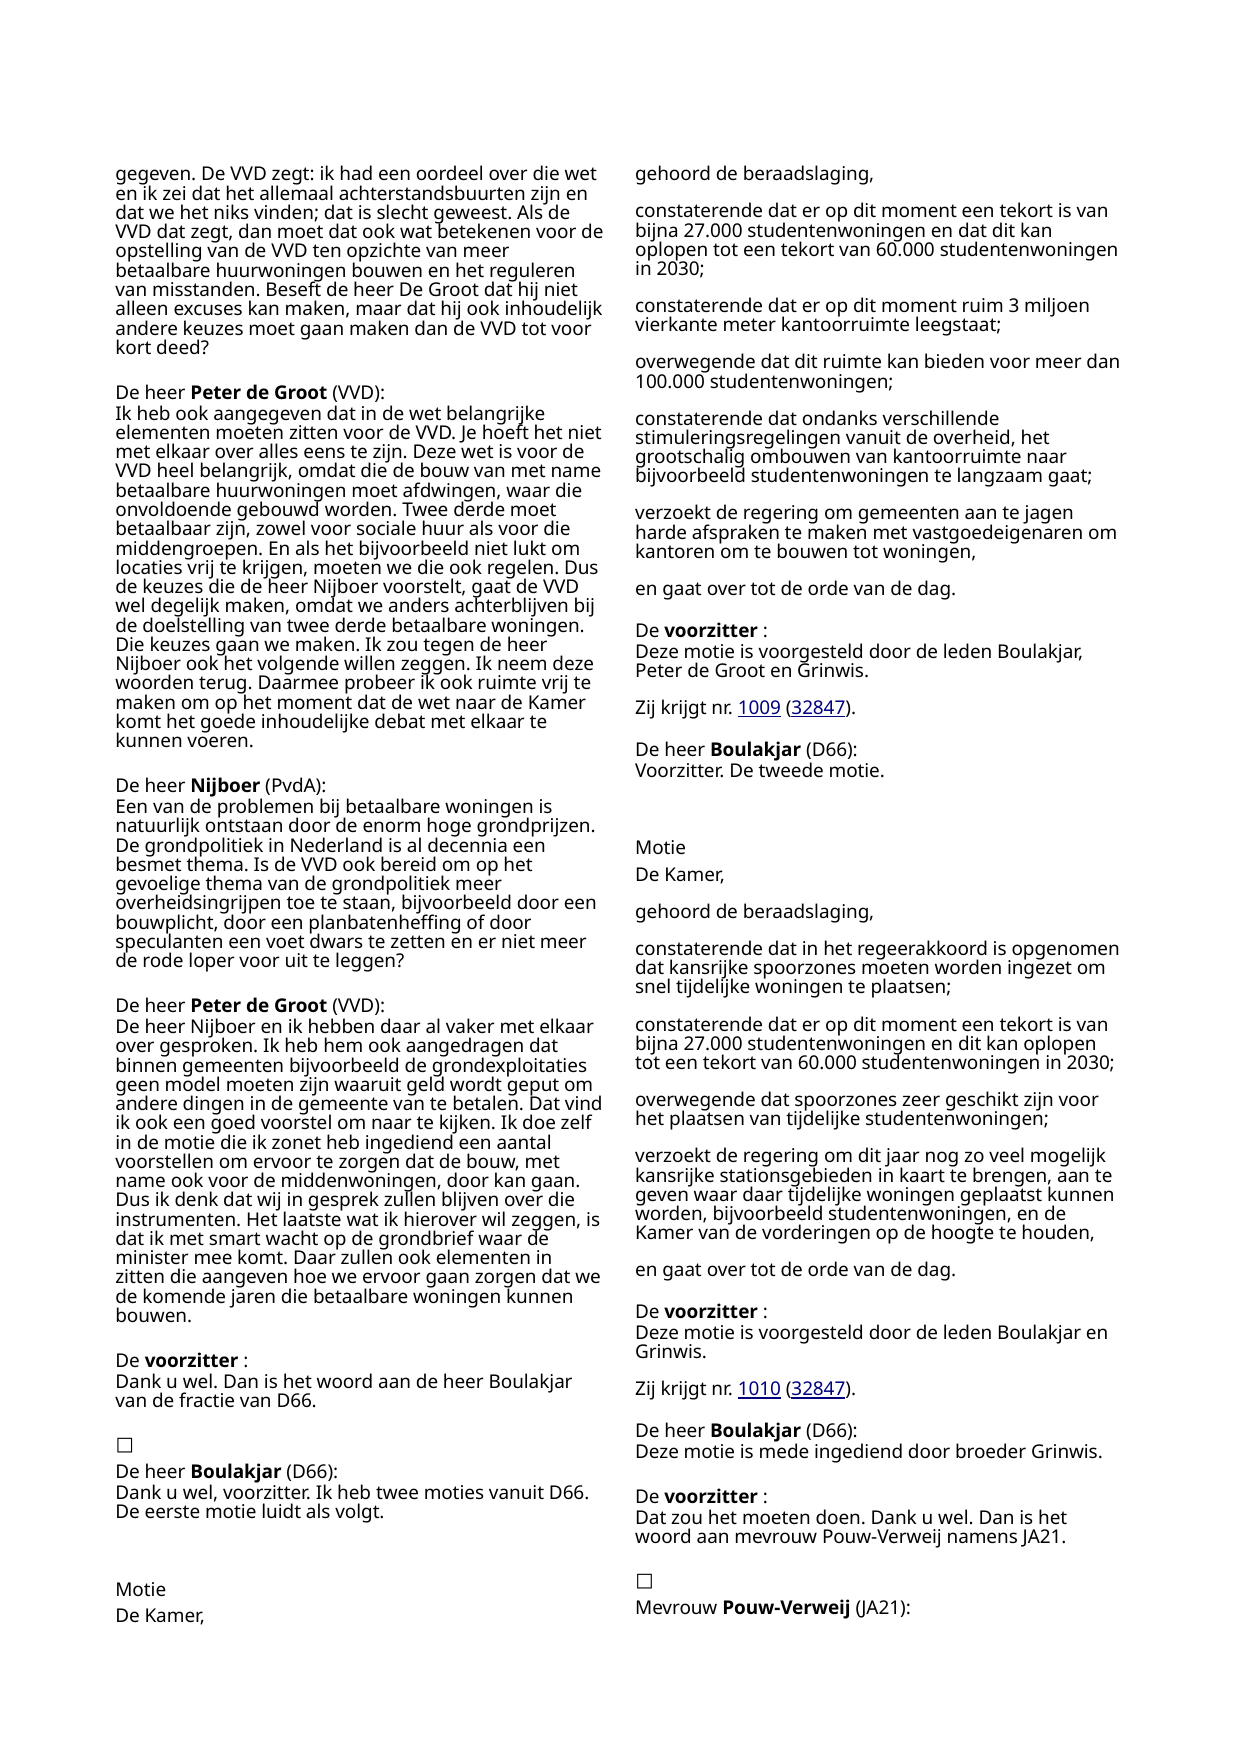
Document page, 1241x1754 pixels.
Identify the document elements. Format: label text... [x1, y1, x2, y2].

text Motie [115, 1576, 605, 1601]
text Dank u wel. Dan is het woord aan de heer Boulakjar van de fractie van D66. [115, 1373, 605, 1411]
text De heer Peter de Groot (VVD): [115, 992, 605, 1018]
text constaterende dat er op dit moment een tekort is van bijna 27.000 studentenwoningen en dat dit kan oplopen tot een tekort van 60.000 studentenwoningen in 2030; [635, 202, 1125, 279]
text gegeven. De VVD zegt: ik had een oordeel over die wet en ik zei dat het allemaal achterstandsbuurten zijn en dat we het niks vinden; dat is slecht geweest. Als de VVD dat zegt, dan moet dat ook wat betekenen voor de opstelling van de VVD ten opzichte van meer betaalbare huurwoningen bouwen en het reguleren van misstanden. Beseft de heer De Groot dat hij niet alleen excuses kan maken, maar dat hij ook inhoudelijk andere keuzes moet gaan maken dan de VVD tot voor kort deed? [115, 165, 605, 358]
text Motie [635, 834, 1125, 860]
text constaterende dat er op dit moment ruim 3 miljoen vierkante meter kantoorruimte leegstaat; [635, 297, 1125, 336]
text Een van de problemen bij betaalbare woningen is natuurlijk ontstaan door de enorm hoge grondprijzen. De grondpolitiek in Nederland is al decennia een besmet thema. Is de VVD ook bereid om op het gevoelige thema van de grondpolitiek meer overheidsingrijpen toe te staan, bijvoorbeeld door een bouwplicht, door een planbatenheffing of door speculanten een voet dwars te zetten en er niet meer de rode loper voor uit te leggen? [115, 798, 605, 971]
text De heer Nijboer en ik hebben daar al vaker met elkaar over gesproken. Ik heb hem ook aangedragen dat binnen gemeenten bijvoorbeeld de grondexploitaties geen model moeten zijn waaruit geld wordt geput om andere dingen in de gemeente van te betalen. Dat vind ik ook een goed voorstel om naar te kijken. Ik doe zelf in de motie die ik zonet heb ingediend een aantal voorstellen om ervoor te zorgen dat de bouw, met name ook voor de middenwoningen, door kan gaan. Dus ik denk dat wij in gesprek zullen blijven over die instrumenten. Het laatste wat ik hierover wil zeggen, is dat ik met smart wacht op de grondbrief waar de minister mee komt. Daar zullen ook elementen in zitten die aangeven hoe we ervoor gaan zorgen dat we de komende jaren die betaalbare woningen kunnen bouwen. [115, 1018, 605, 1326]
text constaterende dat er op dit moment een tekort is van bijna 27.000 studentenwoningen en dit kan oplopen tot een tekort van 60.000 studentenwoningen in 2030; [635, 1016, 1125, 1073]
text Ik heb ook aangegeven dat in de wet belangrijke elementen moeten zitten voor de VVD. Je hoeft het niet met elkaar over alles eens te zijn. Deze wet is voor de VVD heel belangrijk, omdat die de bouw van met name betaalbare huurwoningen moet afdwingen, waar die onvoldoende gebouwd worden. Twee derde moet betaalbaar zijn, zowel voor sociale huur als voor die middengroepen. En als het bijvoorbeeld niet lukt om locaties vrij te krijgen, moeten we die ook regelen. Dus de keuzes die de heer Nijboer voorstelt, gaat de VVD wel degelijk maken, omdat we anders achterblijven bij de doelstelling van twee derde betaalbare woningen. Die keuzes gaan we maken. Ik zou tegen de heer Nijboer ook het volgende willen zeggen. Ik neem deze woorden terug. Daarmee probeer ik ook ruimte vrij te maken om op het moment dat de wet naar de Kamer komt het goede inhoudelijke debat met elkaar te kunnen voeren. [115, 404, 605, 751]
text De heer Nijboer (PvdA): [115, 772, 605, 798]
text De heer Boulakjar (D66): [635, 1417, 1125, 1443]
text De voorzitter : [635, 1483, 1125, 1509]
text De voorzitter : [635, 617, 1125, 643]
text De voorzitter : [635, 1298, 1125, 1324]
text Deze motie is voorgesteld door de leden Boulakjar en Grinwis. [635, 1324, 1125, 1363]
text Dat zou het moeten doen. Dank u wel. Dan is het woord aan mevrouw Pouw-Verweij namens JA21. [635, 1509, 1125, 1547]
text constaterende dat ondanks verschillende stimuleringsregelingen vanuit de overheid, het grootschalig ombouwen van kantoorruimte naar bijvoorbeeld studentenwoningen te langzaam gaat; [635, 409, 1125, 487]
text Deze motie is mede ingediend door broeder Grinwis. [635, 1443, 1125, 1462]
text Deze motie is voorgesteld door de leden Boulakjar, Peter de Groot en Grinwis. [635, 643, 1125, 681]
text De heer Boulakjar (D66): [635, 736, 1125, 762]
text Mevrouw Pouw-Verweij (JA21): [635, 1594, 1125, 1620]
text Zij krijgt nr. 1010 (32847). [635, 1380, 1125, 1399]
text overwegende dat dit ruimte kan bieden voor meer dan 100.000 studentenwoningen; [635, 353, 1125, 392]
text De heer Peter de Groot (VVD): [115, 379, 605, 404]
text ⬜ [115, 1432, 605, 1458]
text De Kamer, [115, 1607, 605, 1627]
text gehoord de beraadslaging, [635, 903, 1125, 922]
text overwegende dat spoorzones zeer geschikt zijn voor het plaatsen van tijdelijke studentenwoningen; [635, 1091, 1125, 1129]
text en gaat over tot de orde van de dag. [635, 580, 1125, 599]
text De voorzitter : [115, 1347, 605, 1373]
text Voorzitter. De tweede motie. [635, 762, 1125, 781]
text gehoord de beraadslaging, [635, 165, 1125, 184]
text Dank u wel, voorzitter. Ik heb twee moties vanuit D66. De eerste motie luidt als volgt. [115, 1484, 605, 1522]
text De Kamer, [635, 866, 1125, 885]
text constaterende dat in het regeerakkoord is opgenomen dat kansrijke spoorzones moeten worden ingezet om snel tijdelijke woningen te plaatsen; [635, 940, 1125, 998]
text verzoekt de regering om gemeenten aan te jagen harde afspraken te maken met vastgoedeigenaren om kantoren om te bouwen tot woningen, [635, 504, 1125, 562]
text Zij krijgt nr. 1009 (32847). [635, 699, 1125, 718]
text De heer Boulakjar (D66): [115, 1458, 605, 1484]
text en gaat over tot de orde van de dag. [635, 1261, 1125, 1281]
text ⬜ [635, 1568, 1125, 1594]
text verzoekt de regering om dit jaar nog zo veel mogelijk kansrijke stationsgebieden in kaart te brengen, aan te geven waar daar tijdelijke woningen geplaatst kunnen worden, bijvoorbeeld studentenwoningen, en de Kamer van de vorderingen op de hoogte te houden, [635, 1147, 1125, 1244]
